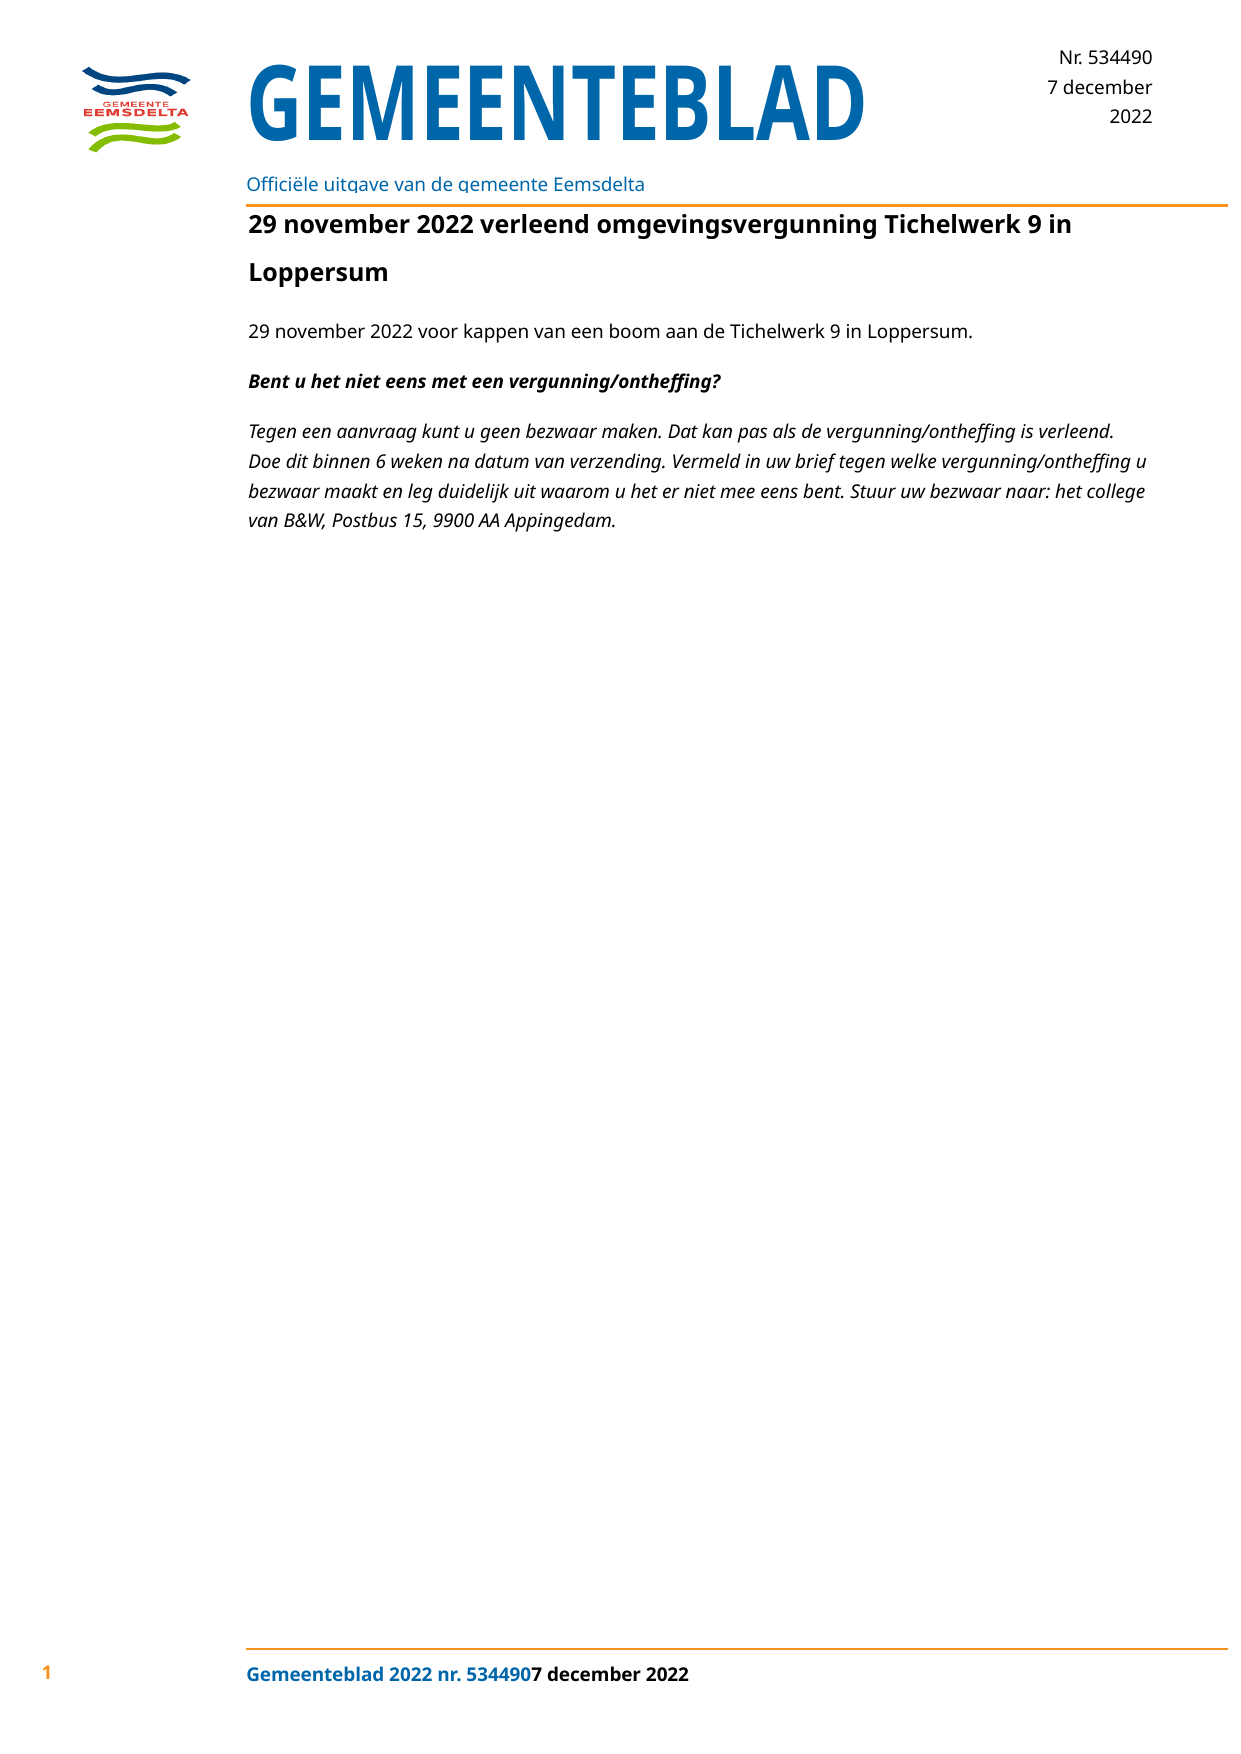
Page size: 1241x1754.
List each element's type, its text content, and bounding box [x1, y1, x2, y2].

text Bent u het niet eens met een vergunning/ontheffing? [248, 368, 1152, 394]
picture [41, 47, 231, 172]
text Tegen een aanvraag kunt u geen bezwaar maken. Dat kan pas als de vergunning/ontheffing is verleend. Doe dit binnen 6 weken na datum van verzending. Vermeld in uw brief tegen welke vergunning/ontheffing u bezwaar maakt en leg duidelijk uit waarom u het er niet mee eens bent. Stuur uw bezwaar naar: het college van B&W, Postbus 15, 9900 AA Appingedam. [248, 419, 1152, 533]
text 29 november 2022 verleend omgevingsvergunning Tichelwerk 9 in Loppersum [248, 207, 1152, 288]
text 29 november 2022 voor kappen van een boom aan de Tichelwerk 9 in Loppersum. [248, 318, 1152, 344]
